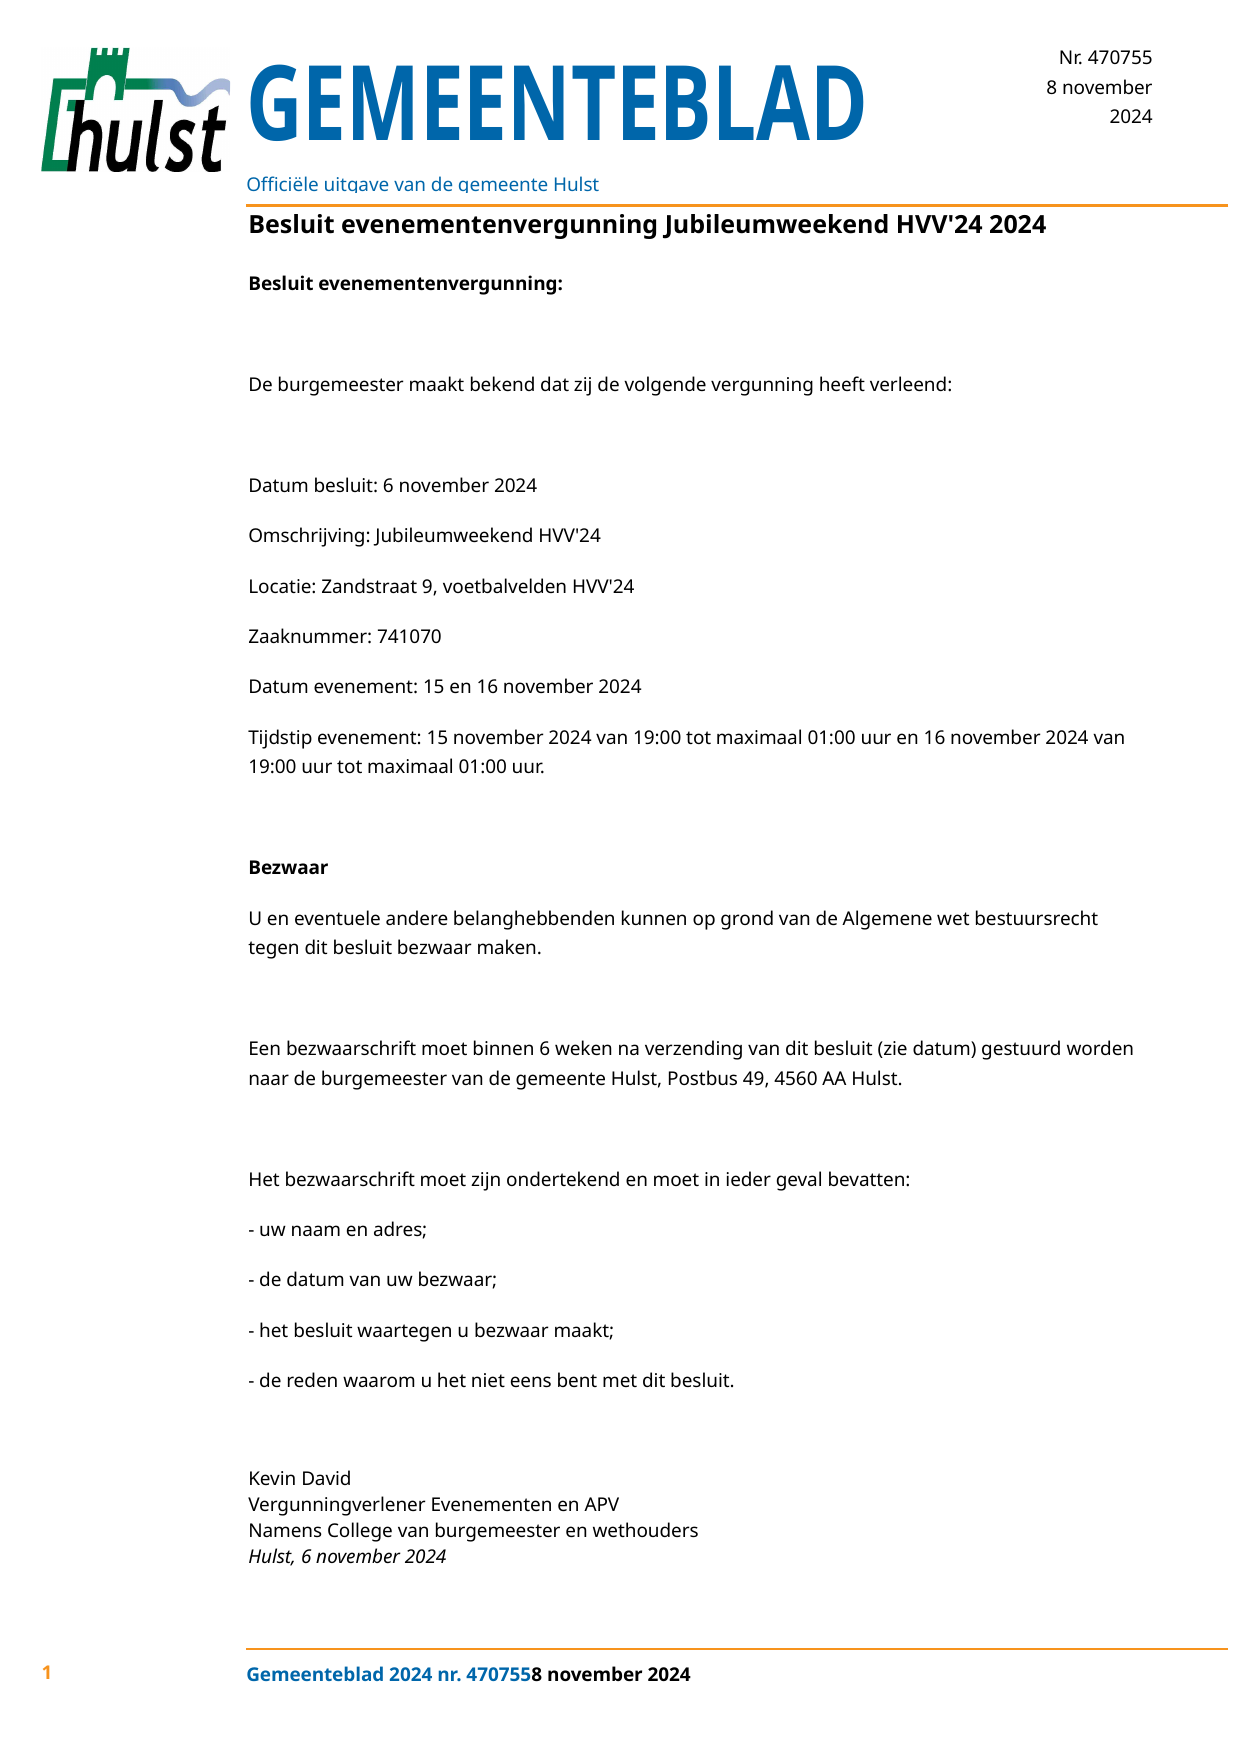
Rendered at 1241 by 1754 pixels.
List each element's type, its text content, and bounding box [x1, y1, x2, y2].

text - de reden waarom u het niet eens bent met dit besluit. [248, 1367, 1152, 1393]
text Vergunningverlener Evenementen en APV [248, 1491, 1152, 1517]
text Besluit evenementenvergunning Jubileumweekend HVV'24 2024 [248, 207, 1152, 241]
text Namens College van burgemeester en wethouders [248, 1517, 1152, 1543]
text Tijdstip evenement: 15 november 2024 van 19:00 tot maximaal 01:00 uur en 16 november 2024 van 19:00 uur tot maximaal 01:00 uur. [248, 724, 1152, 779]
text Omschrijving: Jubileumweekend HVV'24 [248, 522, 1152, 548]
text - de datum van uw bezwaar; [248, 1267, 1152, 1292]
text Locatie: Zandstraat 9, voetbalvelden HVV'24 [248, 573, 1152, 598]
text Datum evenement: 15 en 16 november 2024 [248, 674, 1152, 699]
text Een bezwaarschrift moet binnen 6 weken na verzending van dit besluit (zie datum) gestuurd worden naar de burgemeester van de gemeente Hulst, Postbus 49, 4560 AA Hulst. [248, 1035, 1152, 1091]
text Besluit evenementenvergunning: [248, 270, 1152, 296]
text De burgemeester maakt bekend dat zij de volgende vergunning heeft verleend: [248, 371, 1152, 397]
text Het bezwaarschrift moet zijn ondertekend en moet in ieder geval bevatten: [248, 1166, 1152, 1191]
text Hulst, 6 november 2024 [248, 1543, 1152, 1568]
text - het besluit waartegen u bezwaar maakt; [248, 1317, 1152, 1343]
text U en eventuele andere belanghebbenden kunnen op grond van de Algemene wet bestuursrecht tegen dit besluit bezwaar maken. [248, 905, 1152, 960]
text Bezwaar [248, 854, 1152, 880]
picture [41, 47, 231, 172]
text Kevin David [248, 1466, 1152, 1491]
text - uw naam en adres; [248, 1216, 1152, 1242]
text Datum besluit: 6 november 2024 [248, 472, 1152, 498]
text Zaaknummer: 741070 [248, 623, 1152, 649]
